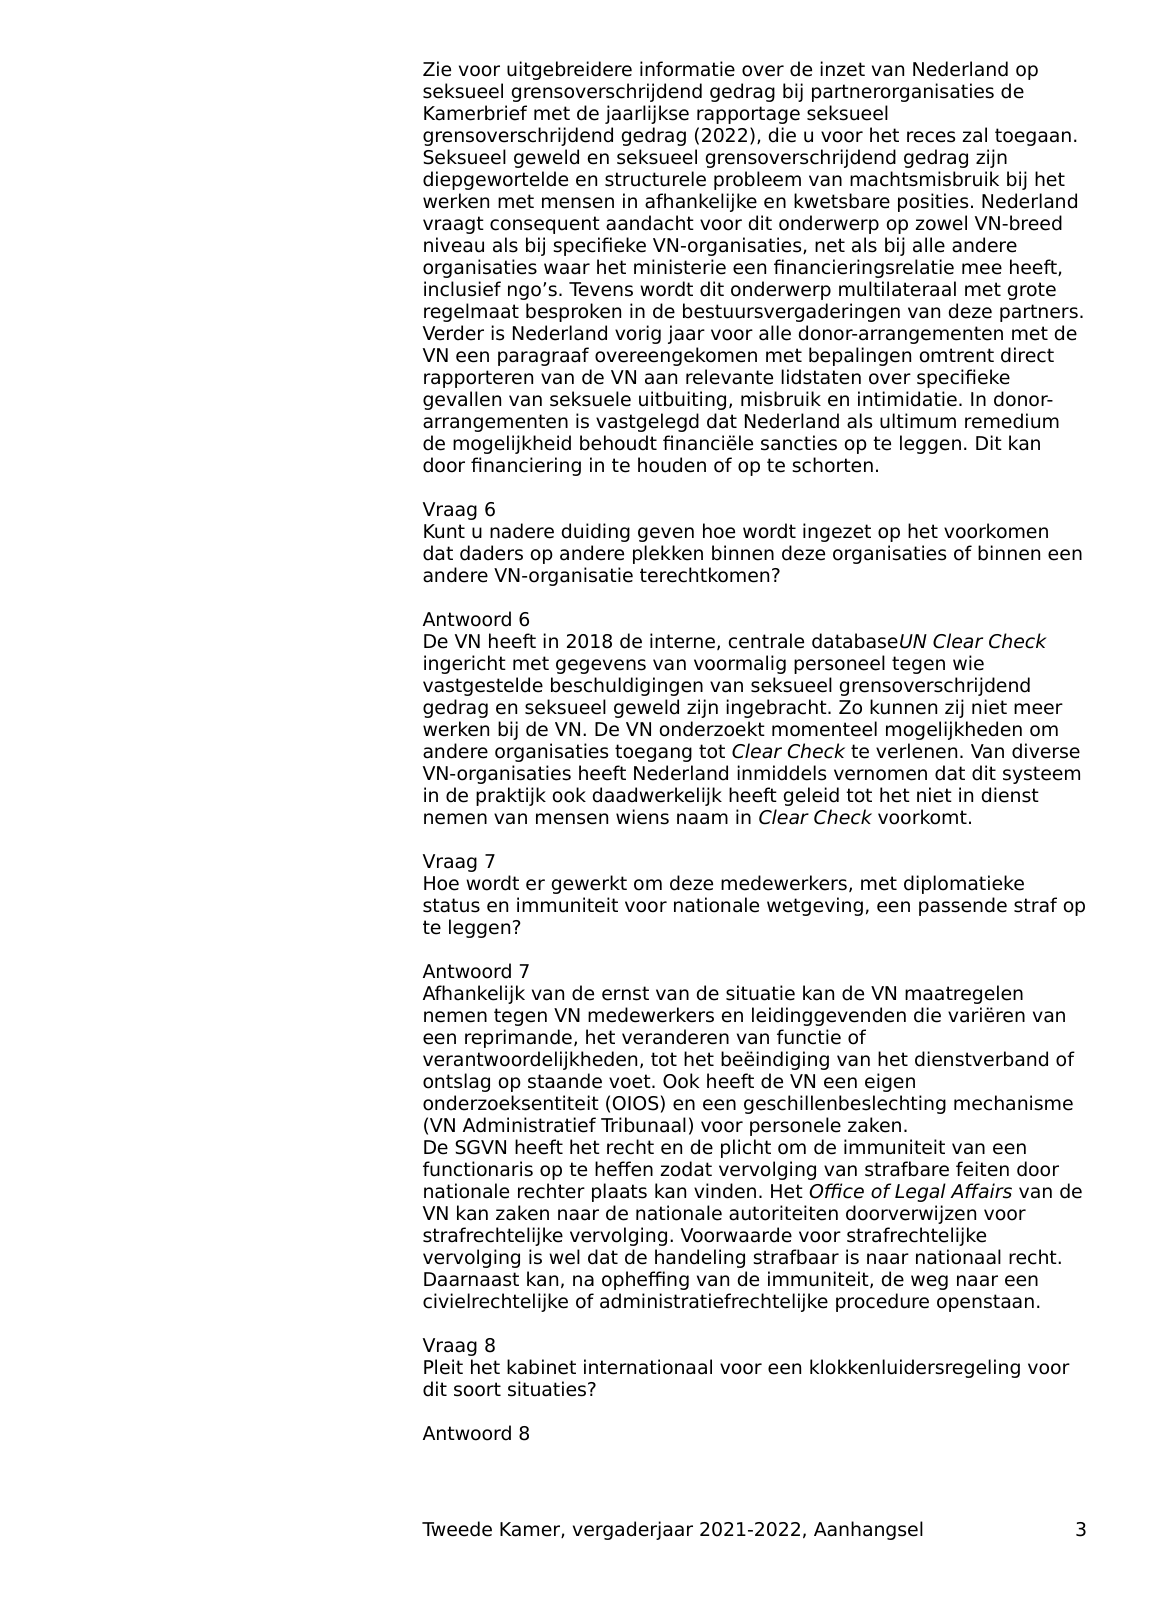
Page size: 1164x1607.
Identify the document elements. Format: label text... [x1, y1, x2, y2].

text De VN heeft in 2018 de interne, centrale databaseUN Clear Check ingericht met gegevens van voormalig personeel tegen wie vastgestelde beschuldigingen van seksueel grensoverschrijdend gedrag en seksueel geweld zijn ingebracht. Zo kunnen zij niet meer werken bij de VN. De VN onderzoekt momenteel mogelijkheden om andere organisaties toegang tot Clear Check te verlenen. Van diverse VN-organisaties heeft Nederland inmiddels vernomen dat dit systeem in de praktijk ook daadwerkelijk heeft geleid tot het niet in dienst nemen van mensen wiens naam in Clear Check voorkomt. [422, 631, 1087, 829]
text Kunt u nadere duiding geven hoe wordt ingezet op het voorkomen dat daders op andere plekken binnen deze organisaties of binnen een andere VN-organisatie terechtkomen? [422, 521, 1087, 587]
text Antwoord 8 [422, 1423, 1087, 1445]
text Hoe wordt er gewerkt om deze medewerkers, met diplomatieke status en immuniteit voor nationale wetgeving, een passende straf op te leggen? [422, 873, 1087, 939]
text Zie voor uitgebreidere informatie over de inzet van Nederland op seksueel grensoverschrijdend gedrag bij partnerorganisaties de Kamerbrief met de jaarlijkse rapportage seksueel grensoverschrijdend gedrag (2022), die u voor het reces zal toegaan. [422, 59, 1087, 147]
text Antwoord 6 [422, 609, 1087, 631]
text Pleit het kabinet internationaal voor een klokkenluidersregeling voor dit soort situaties? [422, 1357, 1087, 1401]
text Vraag 6 [422, 499, 1087, 521]
text Antwoord 7 [422, 961, 1087, 983]
text Vraag 8 [422, 1335, 1087, 1357]
text Verder is Nederland vorig jaar voor alle donor-arrangementen met de VN een paragraaf overeengekomen met bepalingen omtrent direct rapporteren van de VN aan relevante lidstaten over specifieke gevallen van seksuele uitbuiting, misbruik en intimidatie. In donor-arrangementen is vastgelegd dat Nederland als ultimum remedium de mogelijkheid behoudt financiële sancties op te leggen. Dit kan door financiering in te houden of op te schorten. [422, 323, 1087, 477]
text Seksueel geweld en seksueel grensoverschrijdend gedrag zijn diepgewortelde en structurele probleem van machtsmisbruik bij het werken met mensen in afhankelijke en kwetsbare posities. Nederland vraagt consequent aandacht voor dit onderwerp op zowel VN-breed niveau als bij specifieke VN-organisaties, net als bij alle andere organisaties waar het ministerie een financieringsrelatie mee heeft, inclusief ngo’s. Tevens wordt dit onderwerp multilateraal met grote regelmaat besproken in de bestuursvergaderingen van deze partners. [422, 147, 1087, 323]
text Afhankelijk van de ernst van de situatie kan de VN maatregelen nemen tegen VN medewerkers en leidinggevenden die variëren van een reprimande, het veranderen van functie of verantwoordelijkheden, tot het beëindiging van het dienstverband of ontslag op staande voet. Ook heeft de VN een eigen onderzoeksentiteit (OIOS) en een geschillenbeslechting mechanisme (VN Administratief Tribunaal) voor personele zaken. [422, 983, 1087, 1137]
text Vraag 7 [422, 851, 1087, 873]
text De SGVN heeft het recht en de plicht om de immuniteit van een functionaris op te heffen zodat vervolging van strafbare feiten door nationale rechter plaats kan vinden. Het Office of Legal Affairs van de VN kan zaken naar de nationale autoriteiten doorverwijzen voor strafrechtelijke vervolging. Voorwaarde voor strafrechtelijke vervolging is wel dat de handeling strafbaar is naar nationaal recht. Daarnaast kan, na opheffing van de immuniteit, de weg naar een civielrechtelijke of administratiefrechtelijke procedure openstaan. [422, 1137, 1087, 1313]
